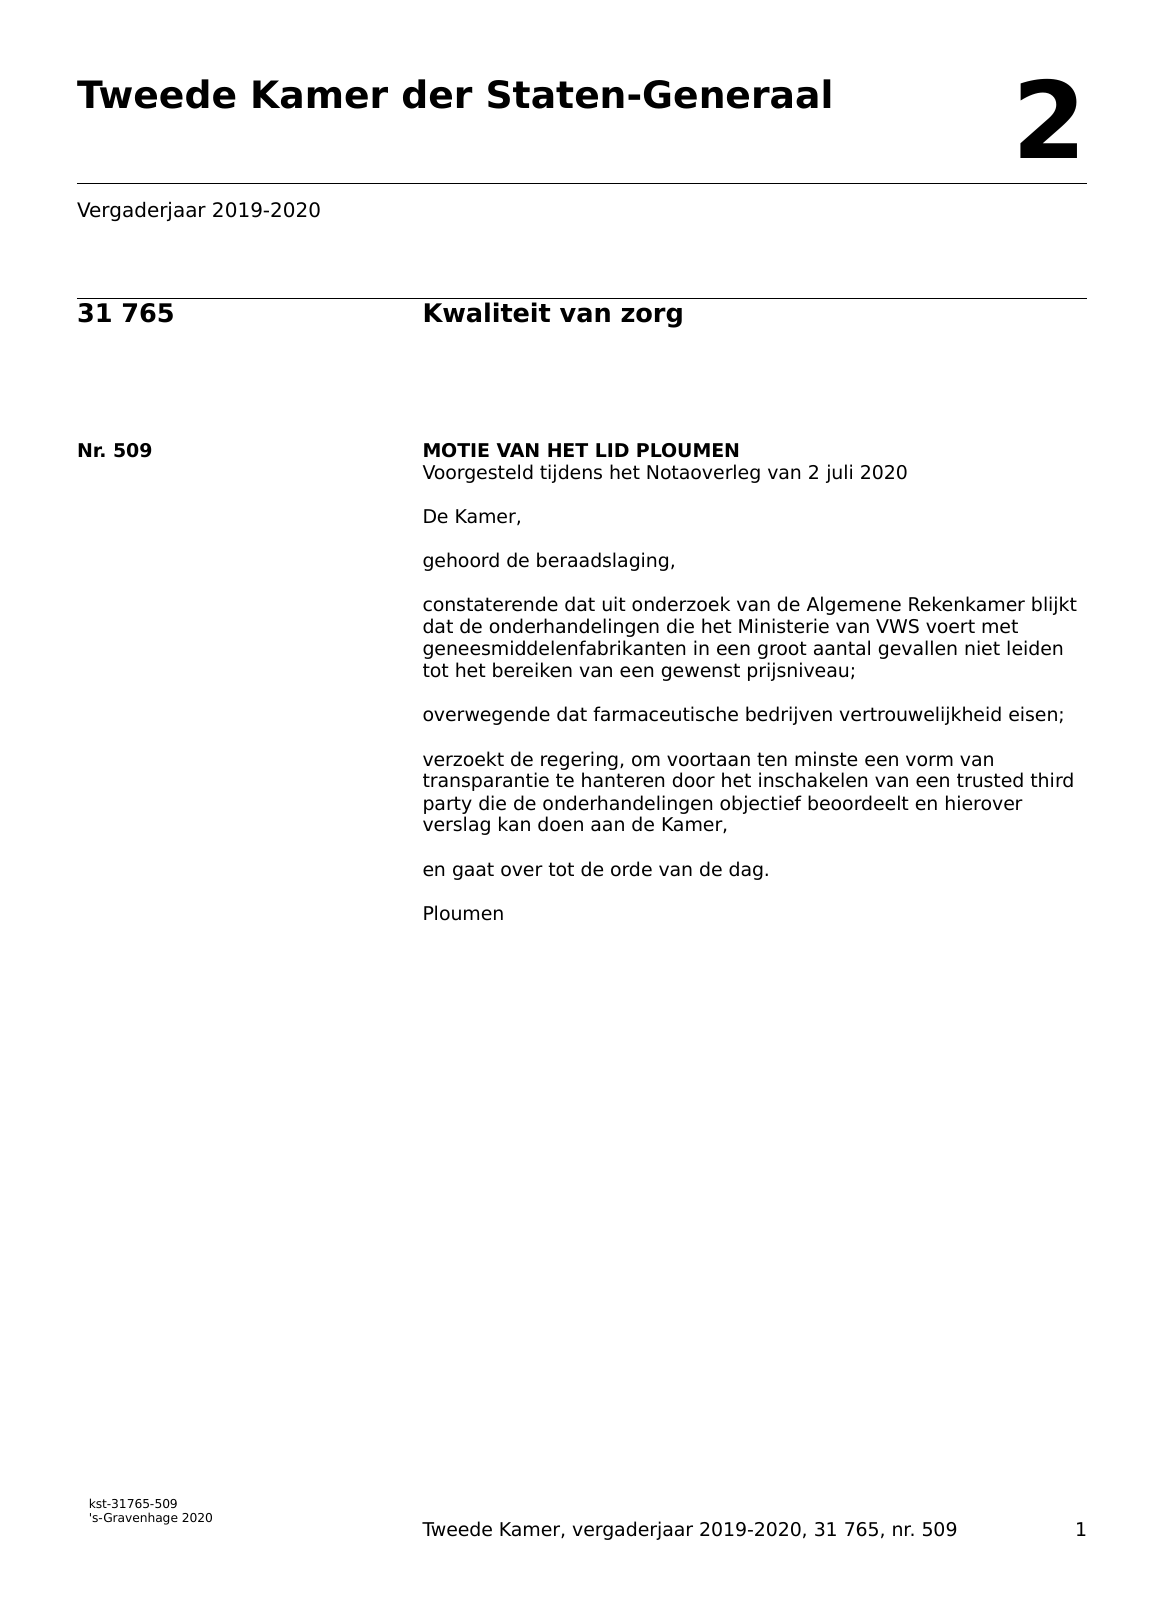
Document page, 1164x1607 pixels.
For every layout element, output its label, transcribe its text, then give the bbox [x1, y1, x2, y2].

subtitle 31 765 Kwaliteit van zorg [77, 299, 1087, 329]
text Ploumen [422, 903, 1087, 925]
text Voorgesteld tijdens het Notaoverleg van 2 juli 2020 [422, 462, 1087, 484]
text constaterende dat uit onderzoek van de Algemene Rekenkamer blijkt dat de onderhandelingen die het Ministerie van VWS voert met geneesmiddelenfabrikanten in een groot aantal gevallen niet leiden tot het bereiken van een gewenst prijsniveau; [422, 594, 1087, 682]
text De Kamer, [422, 506, 1087, 528]
text 's-Gravenhage 2020 [88, 1511, 323, 1525]
text en gaat over tot de orde van de dag. [422, 858, 1087, 881]
subtitle Nr. 509 MOTIE VAN HET LID PLOUMEN [77, 440, 1087, 462]
table_header 2 [886, 59, 1087, 183]
text verzoekt de regering, om voortaan ten minste een vorm van transparantie te hanteren door het inschakelen van een trusted third party die de onderhandelingen objectief beoordeelt en hierover verslag kan doen aan de Kamer, [422, 748, 1087, 836]
table_header Tweede Kamer der Staten-Generaal [77, 59, 886, 183]
text kst-31765-509 [88, 1497, 323, 1511]
table_cell Vergaderjaar 2019-2020 [77, 184, 1087, 298]
text overwegende dat farmaceutische bedrijven vertrouwelijkheid eisen; [422, 704, 1087, 726]
text gehoord de beraadslaging, [422, 550, 1087, 572]
